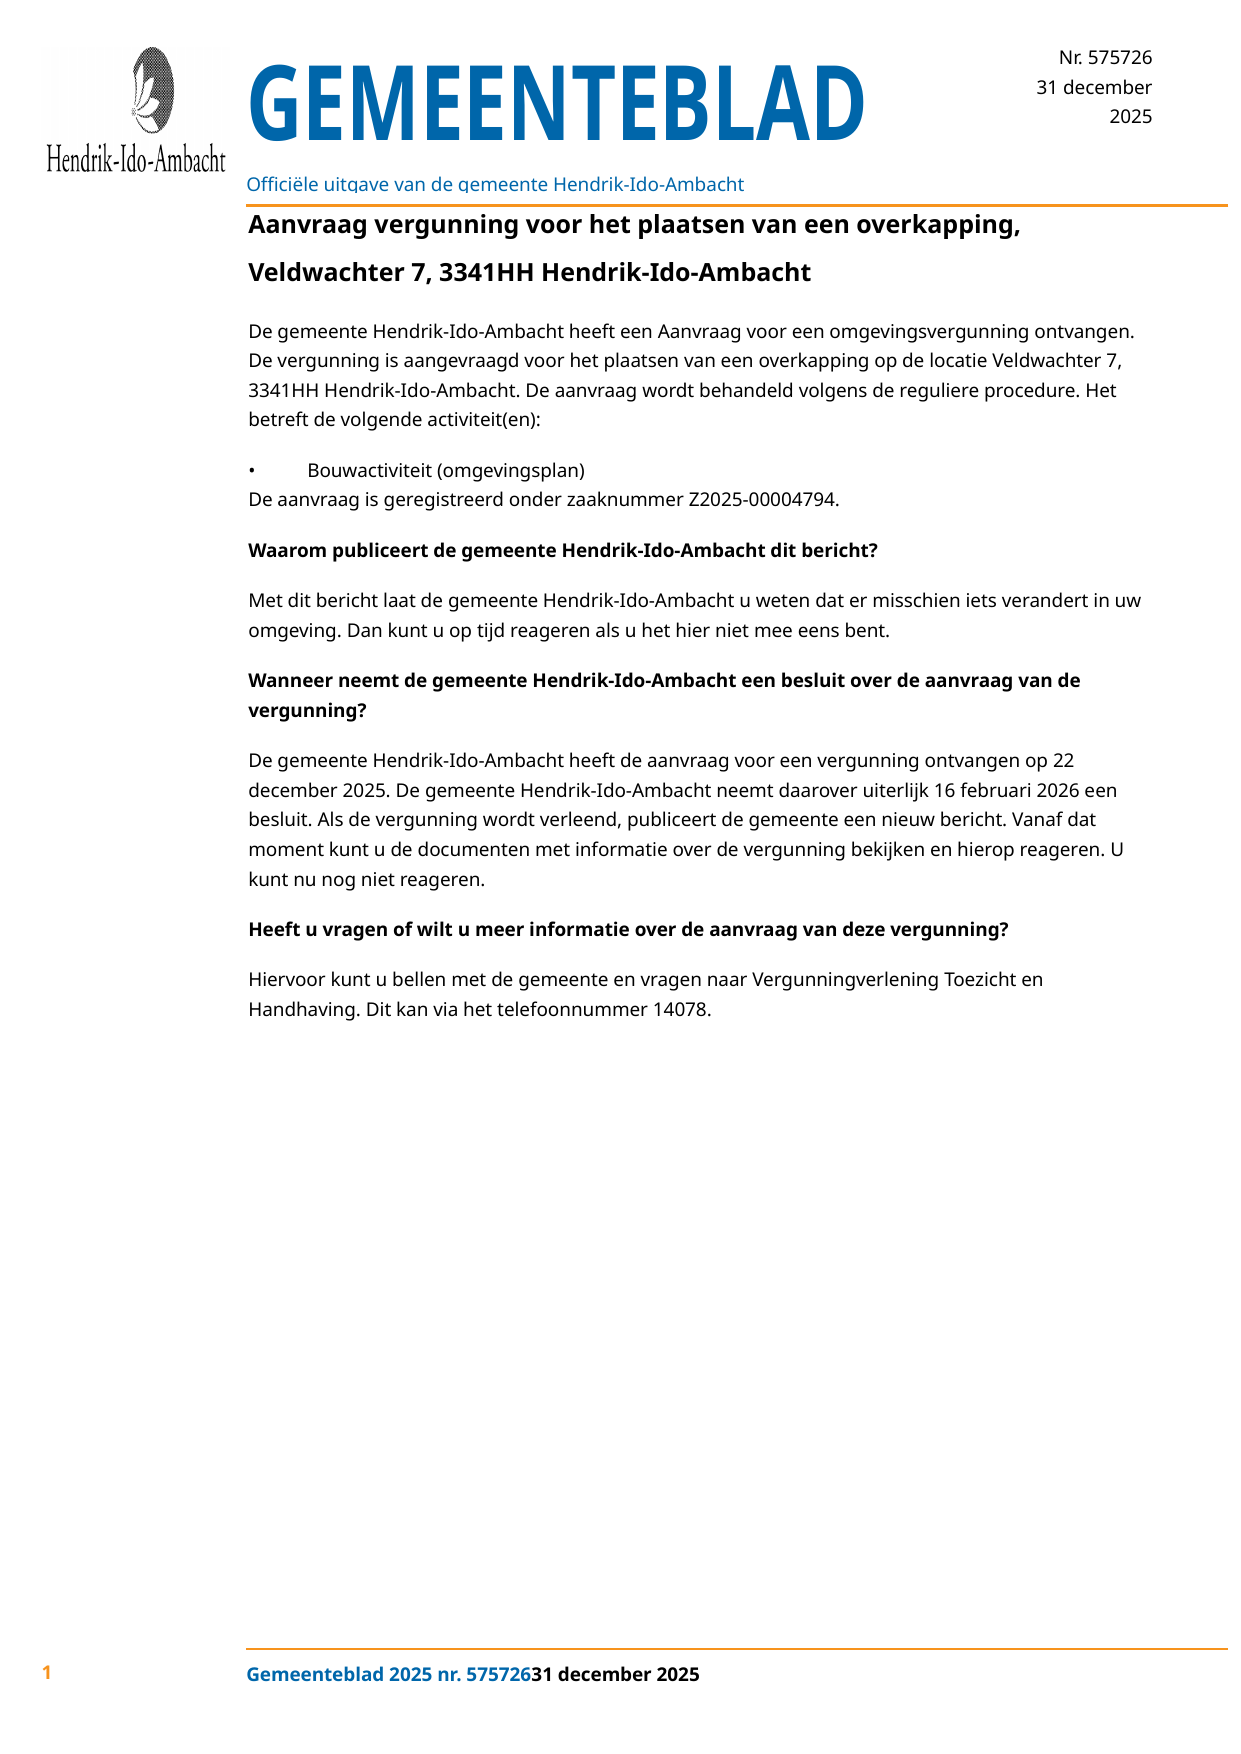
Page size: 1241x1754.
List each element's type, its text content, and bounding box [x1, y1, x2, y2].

text De gemeente Hendrik-Ido-Ambacht heeft de aanvraag voor een vergunning ontvangen op 22 december 2025. De gemeente Hendrik-Ido-Ambacht neemt daarover uiterlijk 16 februari 2026 een besluit. Als de vergunning wordt verleend, publiceert de gemeente een nieuw bericht. Vanaf dat moment kunt u de documenten met informatie over de vergunning bekijken en hierop reageren. U kunt nu nog niet reageren. [248, 747, 1152, 892]
text Heeft u vragen of wilt u meer informatie over de aanvraag van deze vergunning? [248, 916, 1152, 942]
text Met dit bericht laat de gemeente Hendrik-Ido-Ambacht u weten dat er misschien iets verandert in uw omgeving. Dan kunt u op tijd reageren als u het hier niet mee eens bent. [248, 587, 1152, 643]
text De gemeente Hendrik-Ido-Ambacht heeft een Aanvraag voor een omgevingsvergunning ontvangen. De vergunning is aangevraagd voor het plaatsen van een overkapping op de locatie Veldwachter 7, 3341HH Hendrik-Ido-Ambacht. De aanvraag wordt behandeld volgens de reguliere procedure. Het betreft de volgende activiteit(en): [248, 318, 1152, 432]
text De aanvraag is geregistreerd onder zaaknummer Z2025-00004794. [248, 487, 1152, 512]
list Bouwactiviteit (omgevingsplan) [248, 457, 1152, 483]
text Aanvraag vergunning voor het plaatsen van een overkapping, Veldwachter 7, 3341HH Hendrik-Ido-Ambacht [248, 207, 1152, 288]
text Wanneer neemt de gemeente Hendrik-Ido-Ambacht een besluit over de aanvraag van de vergunning? [248, 667, 1152, 723]
text Waarom publiceert de gemeente Hendrik-Ido-Ambacht dit bericht? [248, 537, 1152, 563]
picture [41, 47, 231, 172]
text Hiervoor kunt u bellen met de gemeente en vragen naar Vergunningverlening Toezicht en Handhaving. Dit kan via het telefoonnummer 14078. [248, 967, 1152, 1022]
